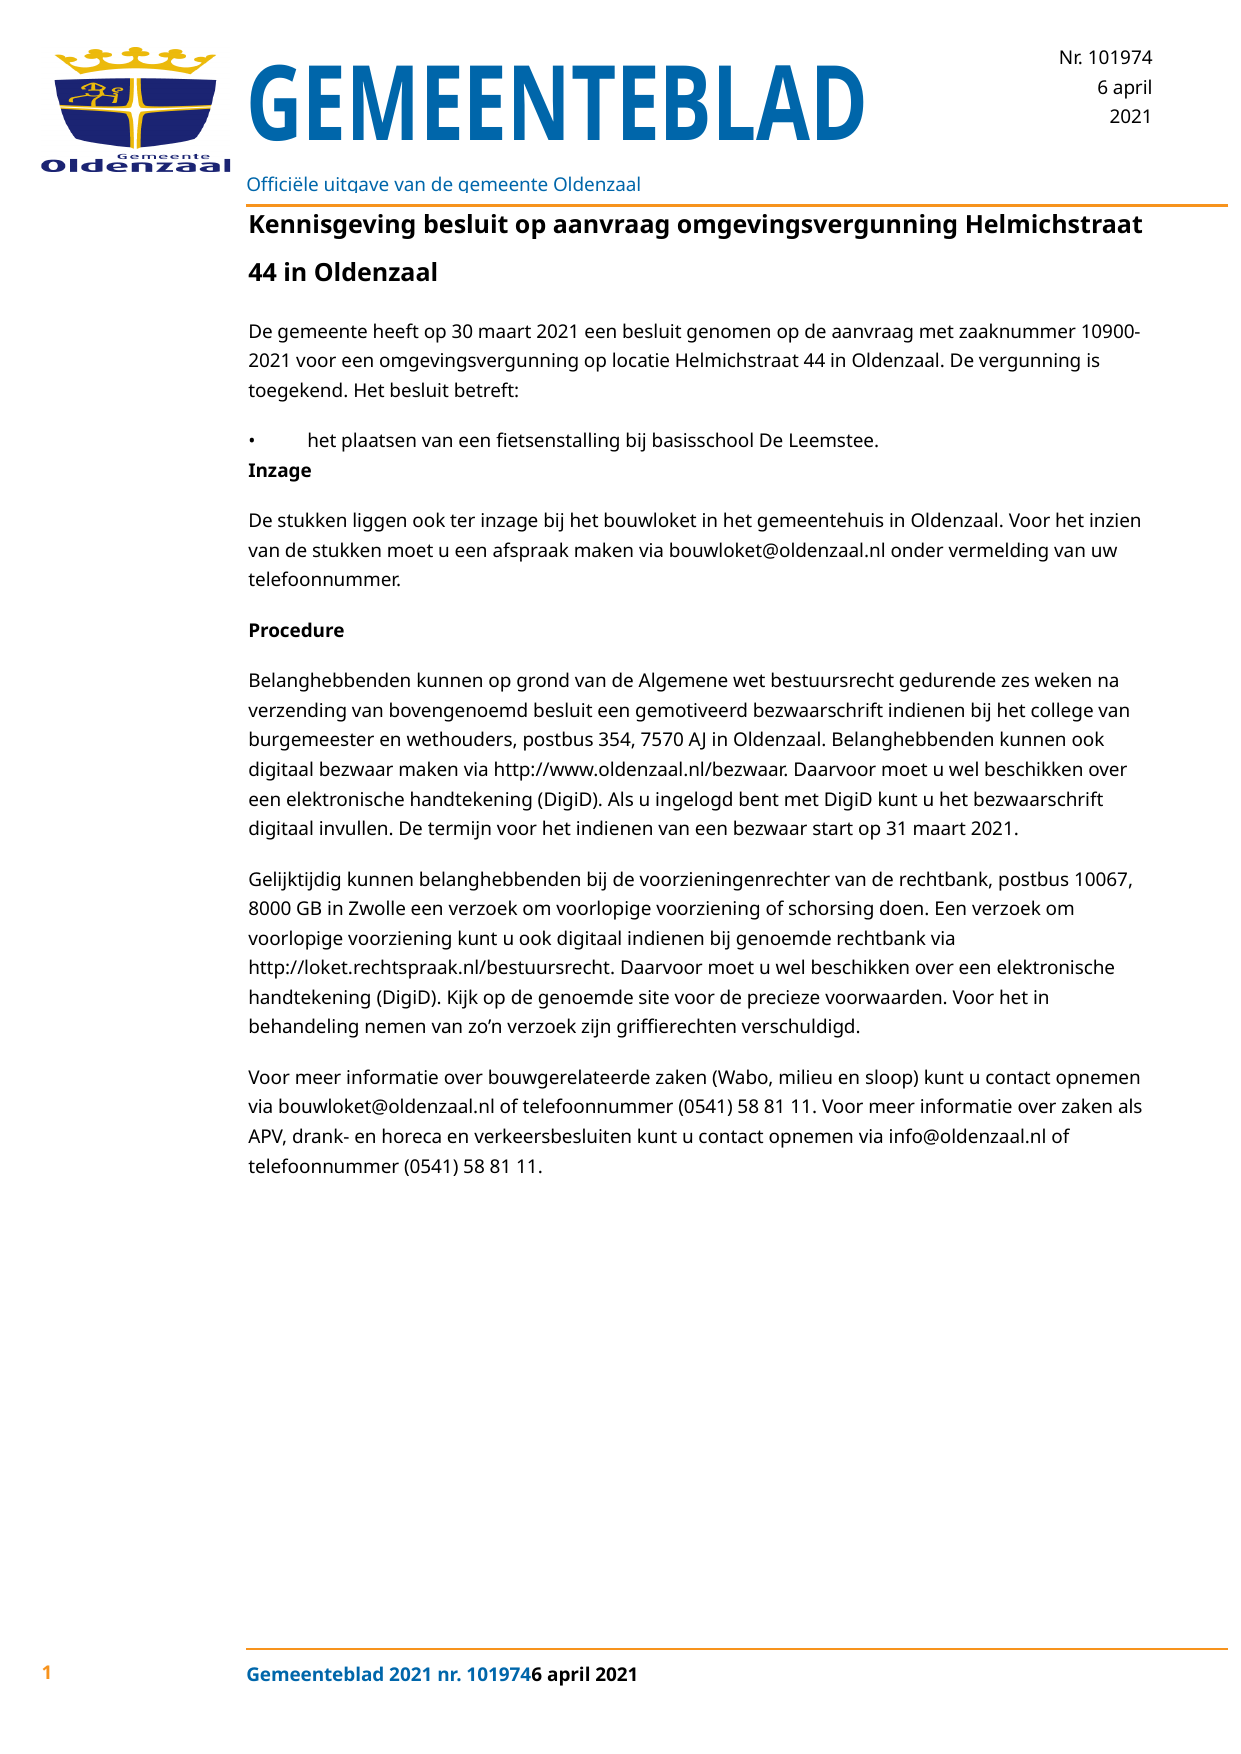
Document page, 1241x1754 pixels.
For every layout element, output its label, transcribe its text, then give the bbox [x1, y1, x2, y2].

text Gelijktijdig kunnen belanghebbenden bij de voorzieningenrechter van de rechtbank, postbus 10067, 8000 GB in Zwolle een verzoek om voorlopige voorziening of schorsing doen. Een verzoek om voorlopige voorziening kunt u ook digitaal indienen bij genoemde rechtbank via http://loket.rechtspraak.nl/bestuursrecht. Daarvoor moet u wel beschikken over een elektronische handtekening (DigiD). Kijk op de genoemde site voor de precieze voorwaarden. Voor het in behandeling nemen van zo’n verzoek zijn griffierechten verschuldigd. [248, 866, 1152, 1039]
text Voor meer informatie over bouwgerelateerde zaken (Wabo, milieu en sloop) kunt u contact opnemen via bouwloket@oldenzaal.nl of telefoonnummer (0541) 58 81 11. Voor meer informatie over zaken als APV, drank- en horeca en verkeersbesluiten kunt u contact opnemen via info@oldenzaal.nl of telefoonnummer (0541) 58 81 11. [248, 1064, 1152, 1179]
text De stukken liggen ook ter inzage bij het bouwloket in het gemeentehuis in Oldenzaal. Voor het inzien van de stukken moet u een afspraak maken via bouwloket@oldenzaal.nl onder vermelding van uw telefoonnummer. [248, 507, 1152, 592]
picture [41, 47, 231, 172]
text Belanghebbenden kunnen op grond van de Algemene wet bestuursrecht gedurende zes weken na verzending van bovengenoemd besluit een gemotiveerd bezwaarschrift indienen bij het college van burgemeester en wethouders, postbus 354, 7570 AJ in Oldenzaal. Belanghebbenden kunnen ook digitaal bezwaar maken via http://www.oldenzaal.nl/bezwaar. Daarvoor moet u wel beschikken over een elektronische handtekening (DigiD). Als u ingelogd bent met DigiD kunt u het bezwaarschrift digitaal invullen. De termijn voor het indienen van een bezwaar start op 31 maart 2021. [248, 667, 1152, 841]
text Kennisgeving besluit op aanvraag omgevingsvergunning Helmichstraat 44 in Oldenzaal [248, 207, 1152, 288]
text Procedure [248, 617, 1152, 643]
list het plaatsen van een fietsenstalling bij basisschool De Leemstee. [248, 427, 1152, 453]
text De gemeente heeft op 30 maart 2021 een besluit genomen op de aanvraag met zaaknummer 10900-2021 voor een omgevingsvergunning op locatie Helmichstraat 44 in Oldenzaal. De vergunning is toegekend. Het besluit betreft: [248, 318, 1152, 403]
text Inzage [248, 457, 1152, 483]
